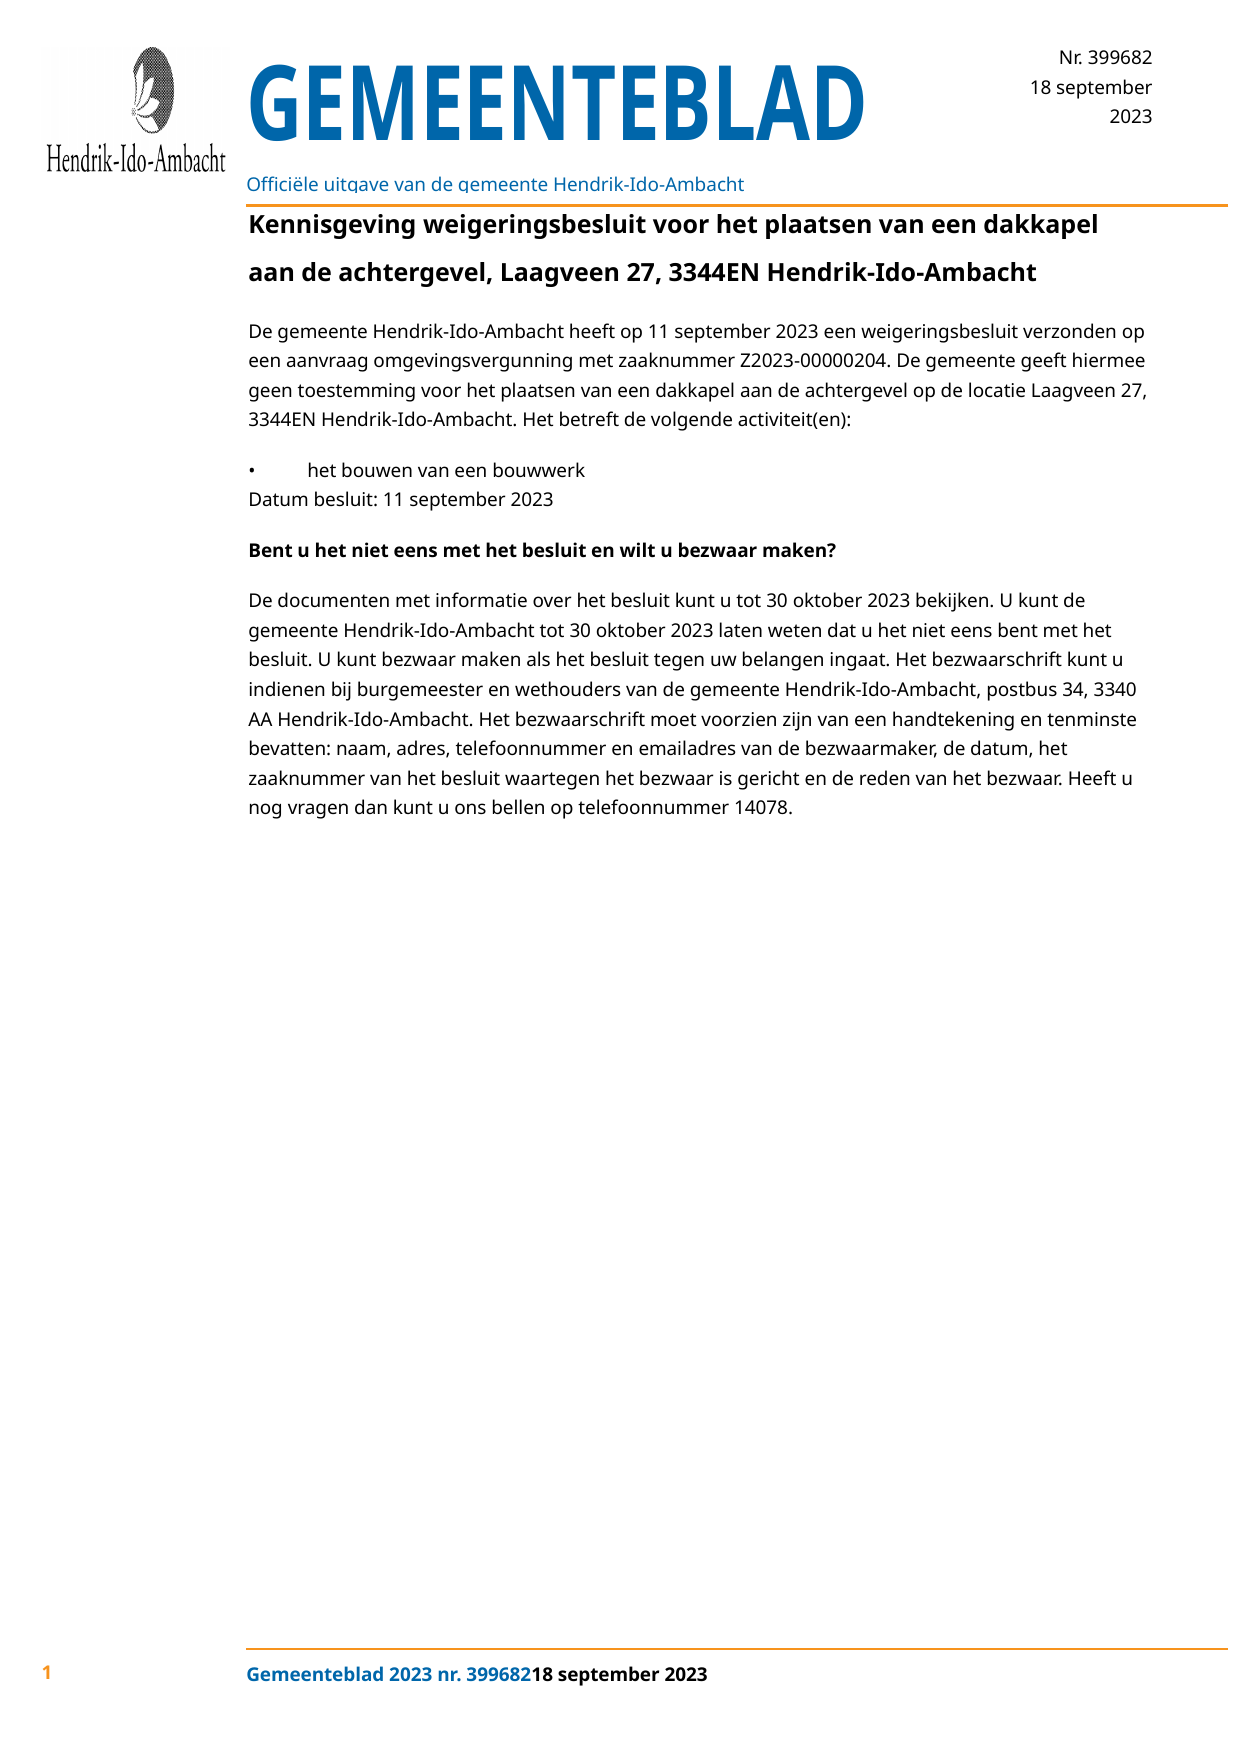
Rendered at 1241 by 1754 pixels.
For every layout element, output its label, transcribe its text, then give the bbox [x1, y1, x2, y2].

text De gemeente Hendrik-Ido-Ambacht heeft op 11 september 2023 een weigeringsbesluit verzonden op een aanvraag omgevingsvergunning met zaaknummer Z2023-00000204. De gemeente geeft hiermee geen toestemming voor het plaatsen van een dakkapel aan de achtergevel op de locatie Laagveen 27, 3344EN Hendrik-Ido-Ambacht. Het betreft de volgende activiteit(en): [248, 318, 1152, 432]
picture [41, 47, 231, 172]
list het bouwen van een bouwwerk [248, 457, 1152, 483]
text De documenten met informatie over het besluit kunt u tot 30 oktober 2023 bekijken. U kunt de gemeente Hendrik-Ido-Ambacht tot 30 oktober 2023 laten weten dat u het niet eens bent met het besluit. U kunt bezwaar maken als het besluit tegen uw belangen ingaat. Het bezwaarschrift kunt u indienen bij burgemeester en wethouders van de gemeente Hendrik-Ido-Ambacht, postbus 34, 3340 AA Hendrik-Ido-Ambacht. Het bezwaarschrift moet voorzien zijn van een handtekening en tenminste bevatten: naam, adres, telefoonnummer en emailadres van de bezwaarmaker, de datum, het zaaknummer van het besluit waartegen het bezwaar is gericht en de reden van het bezwaar. Heeft u nog vragen dan kunt u ons bellen op telefoonnummer 14078. [248, 587, 1152, 820]
text Datum besluit: 11 september 2023 [248, 487, 1152, 512]
text Kennisgeving weigeringsbesluit voor het plaatsen van een dakkapel aan de achtergevel, Laagveen 27, 3344EN Hendrik-Ido-Ambacht [248, 207, 1152, 288]
text Bent u het niet eens met het besluit en wilt u bezwaar maken? [248, 537, 1152, 563]
